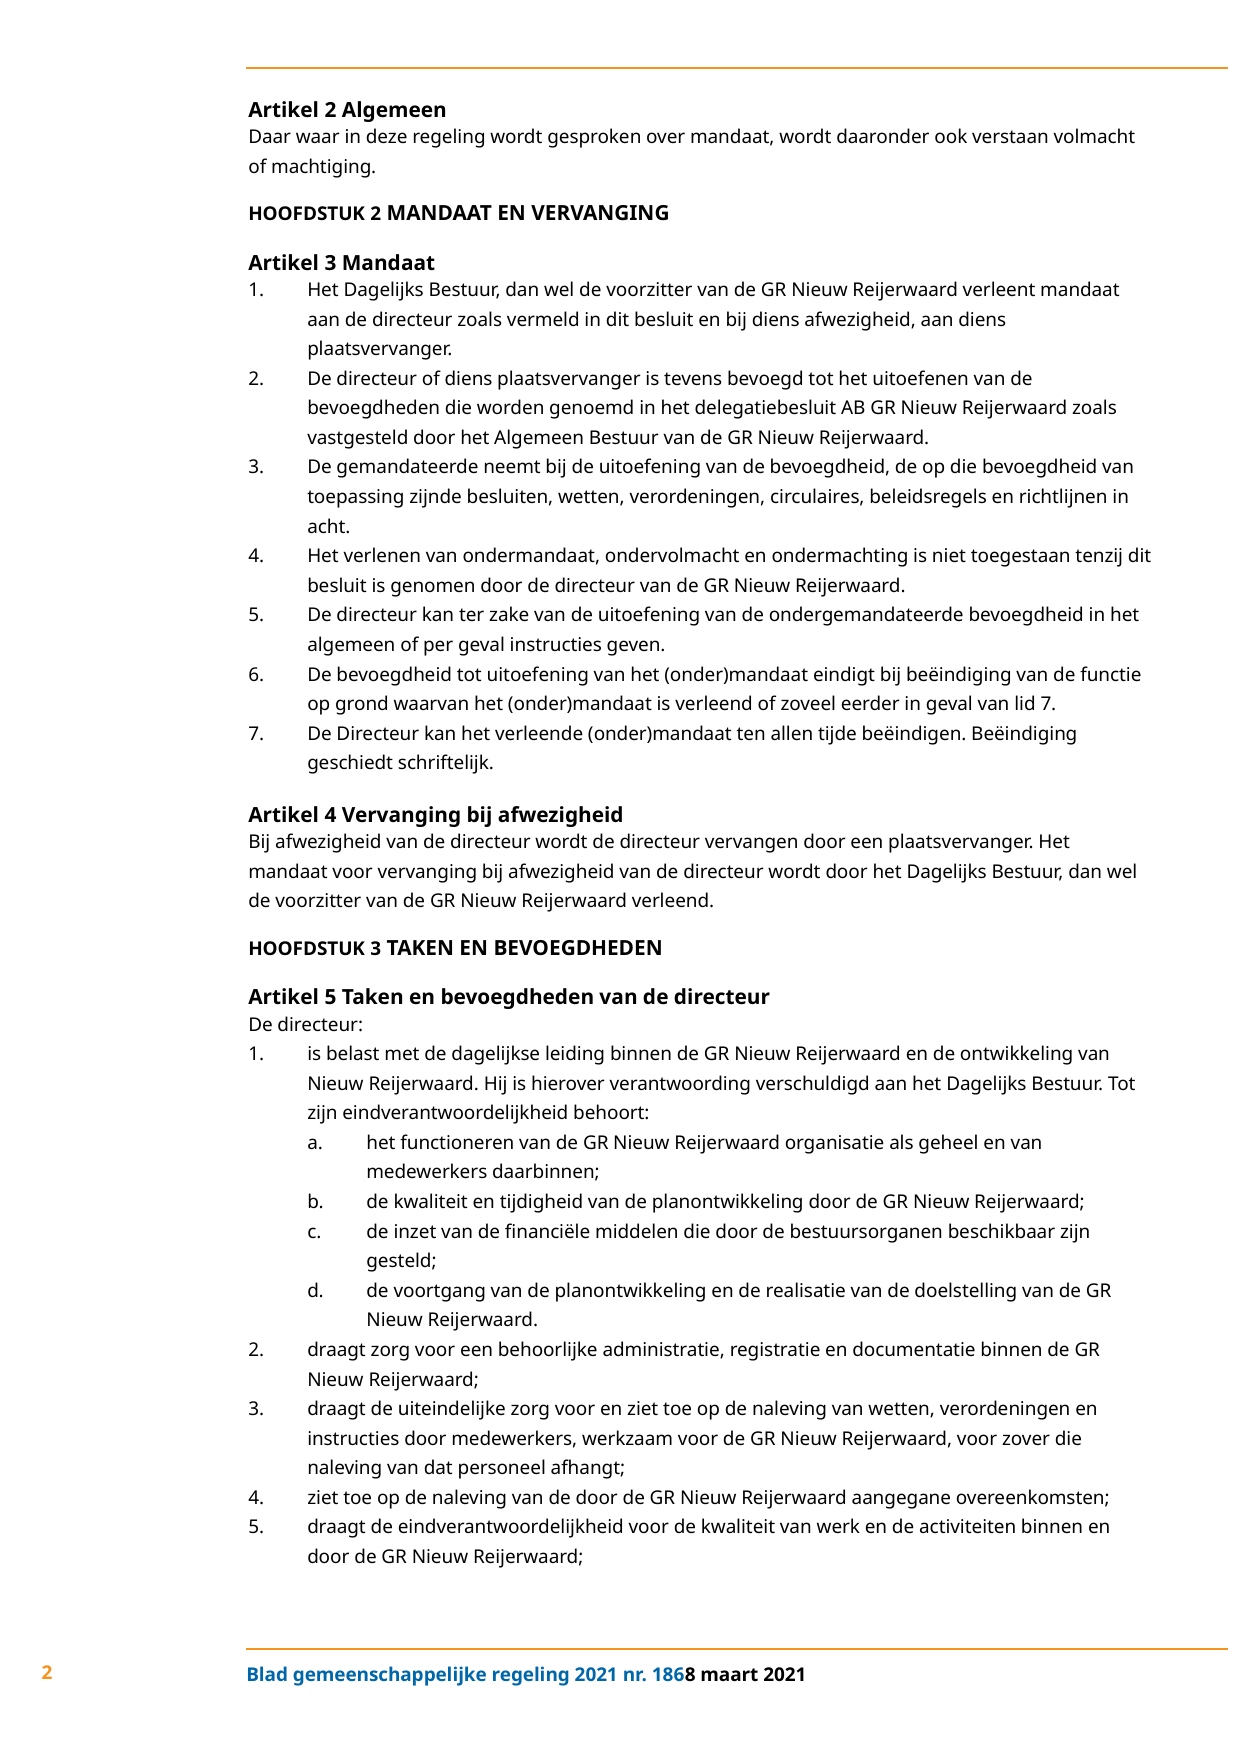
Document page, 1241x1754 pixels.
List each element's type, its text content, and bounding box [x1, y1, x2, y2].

list De bevoegdheid tot uitoefening van het (onder)mandaat eindigt bij beëindiging van de functie op grond waarvan het (onder)mandaat is verleend of zoveel eerder in geval van lid 7. [248, 661, 1152, 716]
text Artikel 5 Taken en bevoegdheden van de directeur [248, 982, 1152, 1011]
list Het Dagelijks Bestuur, dan wel de voorzitter van de GR Nieuw Reijerwaard verleent mandaat aan de directeur zoals vermeld in dit besluit en bij diens afwezigheid, aan diens plaatsvervanger. [248, 276, 1152, 361]
list de voortgang van de planontwikkeling en de realisatie van de doelstelling van de GR Nieuw Reijerwaard. [307, 1277, 1152, 1332]
list is belast met de dagelijkse leiding binnen de GR Nieuw Reijerwaard en de ontwikkeling van Nieuw Reijerwaard. Hij is hierover verantwoording verschuldigd aan het Dagelijks Bestuur. Tot zijn eindverantwoordelijkheid behoort: [248, 1040, 1152, 1125]
list de kwaliteit en tijdigheid van de planontwikkeling door de GR Nieuw Reijerwaard; [307, 1188, 1152, 1214]
list de inzet van de financiële middelen die door de bestuursorganen beschikbaar zijn gesteld; [307, 1218, 1152, 1273]
list De directeur of diens plaatsvervanger is tevens bevoegd tot het uitoefenen van de bevoegdheden die worden genoemd in het delegatiebesluit AB GR Nieuw Reijerwaard zoals vastgesteld door het Algemeen Bestuur van de GR Nieuw Reijerwaard. [248, 365, 1152, 450]
text HOOFDSTUK 3 TAKEN EN BEVOEGDHEDEN [248, 933, 1152, 962]
list draagt zorg voor een behoorlijke administratie, registratie en documentatie binnen de GR Nieuw Reijerwaard; [248, 1336, 1152, 1392]
list het functioneren van de GR Nieuw Reijerwaard organisatie als geheel en van medewerkers daarbinnen; [307, 1129, 1152, 1184]
text Artikel 3 Mandaat [248, 248, 1152, 276]
text De directeur: [248, 1011, 1152, 1037]
text Artikel 2 Algemeen [248, 95, 1152, 123]
list ziet toe op de naleving van de door de GR Nieuw Reijerwaard aangegane overeenkomsten; [248, 1484, 1152, 1510]
list Het verlenen van ondermandaat, ondervolmacht en ondermachting is niet toegestaan tenzij dit besluit is genomen door de directeur van de GR Nieuw Reijerwaard. [248, 542, 1152, 598]
list draagt de eindverantwoordelijkheid voor de kwaliteit van werk en de activiteiten binnen en door de GR Nieuw Reijerwaard; [248, 1514, 1152, 1569]
picture [41, 47, 231, 172]
list draagt de uiteindelijke zorg voor en ziet toe op de naleving van wetten, verordeningen en instructies door medewerkers, werkzaam voor de GR Nieuw Reijerwaard, voor zover die naleving van dat personeel afhangt; [248, 1395, 1152, 1480]
list De Directeur kan het verleende (onder)mandaat ten allen tijde beëindigen. Beëindiging geschiedt schriftelijk. [248, 720, 1152, 775]
text Artikel 4 Vervanging bij afwezigheid [248, 800, 1152, 828]
list De directeur kan ter zake van de uitoefening van de ondergemandateerde bevoegdheid in het algemeen of per geval instructies geven. [248, 602, 1152, 657]
text Daar waar in deze regeling wordt gesproken over mandaat, wordt daaronder ook verstaan volmacht of machtiging. [248, 123, 1152, 178]
list De gemandateerde neemt bij de uitoefening van de bevoegdheid, de op die bevoegdheid van toepassing zijnde besluiten, wetten, verordeningen, circulaires, beleidsregels en richtlijnen in acht. [248, 454, 1152, 538]
text HOOFDSTUK 2 MANDAAT EN VERVANGING [248, 198, 1152, 227]
text Bij afwezigheid van de directeur wordt de directeur vervangen door een plaatsvervanger. Het mandaat voor vervanging bij afwezigheid van de directeur wordt door het Dagelijks Bestuur, dan wel de voorzitter van de GR Nieuw Reijerwaard verleend. [248, 828, 1152, 913]
